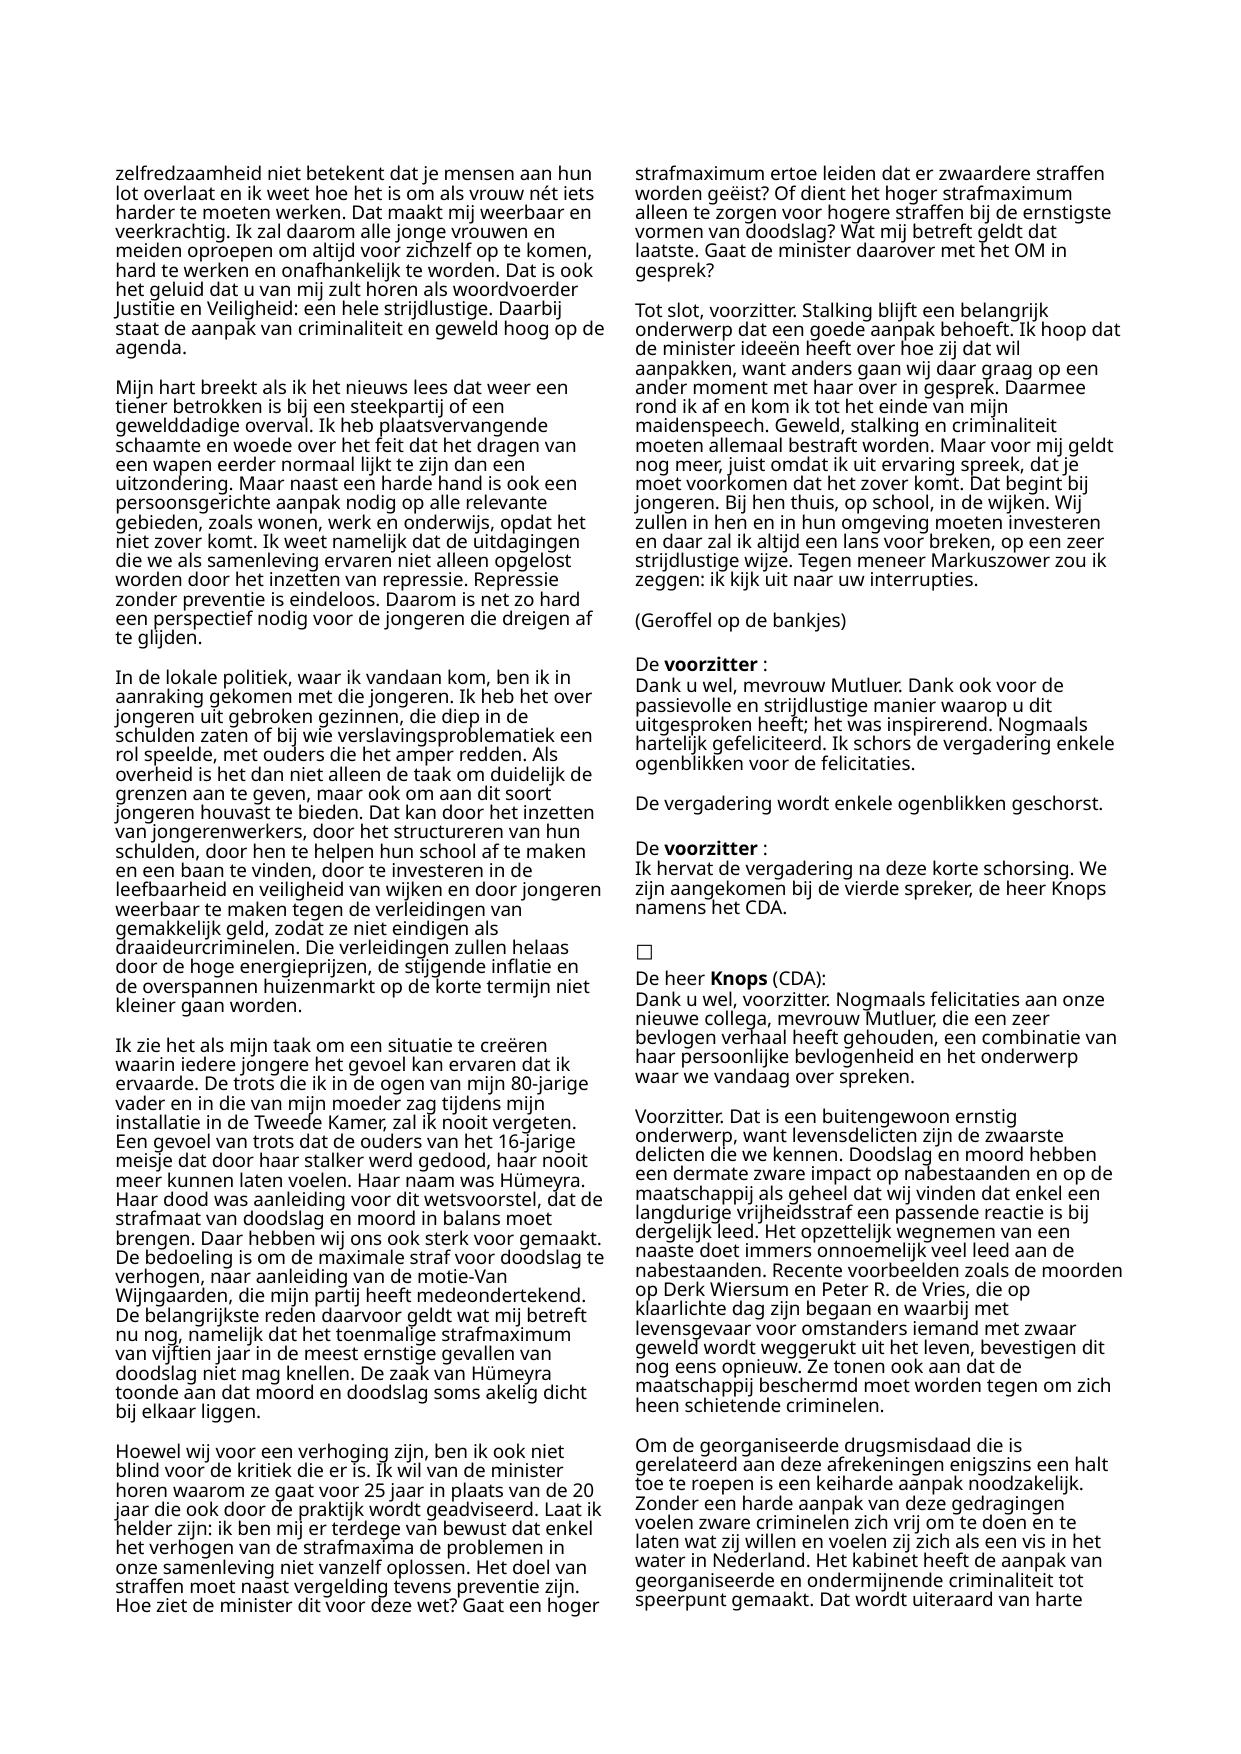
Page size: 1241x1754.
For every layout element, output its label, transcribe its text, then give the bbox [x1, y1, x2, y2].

text Voorzitter. Dat is een buitengewoon ernstig onderwerp, want levensdelicten zijn de zwaarste delicten die we kennen. Doodslag en moord hebben een dermate zware impact op nabestaanden en op de maatschappij als geheel dat wij vinden dat enkel een langdurige vrijheidsstraf een passende reactie is bij dergelijk leed. Het opzettelijk wegnemen van een naaste doet immers onnoemelijk veel leed aan de nabestaanden. Recente voorbeelden zoals de moorden op Derk Wiersum en Peter R. de Vries, die op klaarlichte dag zijn begaan en waarbij met levensgevaar voor omstanders iemand met zwaar geweld wordt weggerukt uit het leven, bevestigen dit nog eens opnieuw. Ze tonen ook aan dat de maatschappij beschermd moet worden tegen om zich heen schietende criminelen. [635, 1108, 1125, 1416]
text Ik zie het als mijn taak om een situatie te creëren waarin iedere jongere het gevoel kan ervaren dat ik ervaarde. De trots die ik in de ogen van mijn 80-jarige vader en in die van mijn moeder zag tijdens mijn installatie in de Tweede Kamer, zal ik nooit vergeten. Een gevoel van trots dat de ouders van het 16-jarige meisje dat door haar stalker werd gedood, haar nooit meer kunnen laten voelen. Haar naam was Hümeyra. Haar dood was aanleiding voor dit wetsvoorstel, dat de strafmaat van doodslag en moord in balans moet brengen. Daar hebben wij ons ook sterk voor gemaakt. De bedoeling is om de maximale straf voor doodslag te verhogen, naar aanleiding van de motie-Van Wijngaarden, die mijn partij heeft medeondertekend. De belangrijkste reden daarvoor geldt wat mij betreft nu nog, namelijk dat het toenmalige strafmaximum van vijftien jaar in de meest ernstige gevallen van doodslag niet mag knellen. De zaak van Hümeyra toonde aan dat moord en doodslag soms akelig dicht bij elkaar liggen. [115, 1037, 605, 1422]
text De vergadering wordt enkele ogenblikken geschorst. [635, 794, 1125, 814]
text ⬜ [635, 939, 1125, 965]
text strafmaximum ertoe leiden dat er zwaardere straffen worden geëist? Of dient het hoger strafmaximum alleen te zorgen voor hogere straffen bij de ernstigste vormen van doodslag? Wat mij betreft geldt dat laatste. Gaat de minister daarover met het OM in gesprek? [635, 165, 1125, 281]
text Tot slot, voorzitter. Stalking blijft een belangrijk onderwerp dat een goede aanpak behoeft. Ik hoop dat de minister ideeën heeft over hoe zij dat wil aanpakken, want anders gaan wij daar graag op een ander moment met haar over in gesprek. Daarmee rond ik af en kom ik tot het einde van mijn maidenspeech. Geweld, stalking en criminaliteit moeten allemaal bestraft worden. Maar voor mij geldt nog meer, juist omdat ik uit ervaring spreek, dat je moet voorkomen dat het zover komt. Dat begint bij jongeren. Bij hen thuis, op school, in de wijken. Wij zullen in hen en in hun omgeving moeten investeren en daar zal ik altijd een lans voor breken, op een zeer strijdlustige wijze. Tegen meneer Markuszower zou ik zeggen: ik kijk uit naar uw interrupties. [635, 302, 1125, 591]
text Mijn hart breekt als ik het nieuws lees dat weer een tiener betrokken is bij een steekpartij of een gewelddadige overval. Ik heb plaatsvervangende schaamte en woede over het feit dat het dragen van een wapen eerder normaal lijkt te zijn dan een uitzondering. Maar naast een harde hand is ook een persoonsgerichte aanpak nodig op alle relevante gebieden, zoals wonen, werk en onderwijs, opdat het niet zover komt. Ik weet namelijk dat de uitdagingen die we als samenleving ervaren niet alleen opgelost worden door het inzetten van repressie. Repressie zonder preventie is eindeloos. Daarom is net zo hard een perspectief nodig voor de jongeren die dreigen af te glijden. [115, 379, 605, 648]
text (Geroffel op de bankjes) [635, 612, 1125, 631]
text Dank u wel, voorzitter. Nogmaals felicitaties aan onze nieuwe collega, mevrouw Mutluer, die een zeer bevlogen verhaal heeft gehouden, een combinatie van haar persoonlijke bevlogenheid en het onderwerp waar we vandaag over spreken. [635, 991, 1125, 1087]
text In de lokale politiek, waar ik vandaan kom, ben ik in aanraking gekomen met die jongeren. Ik heb het over jongeren uit gebroken gezinnen, die diep in de schulden zaten of bij wie verslavingsproblematiek een rol speelde, met ouders die het amper redden. Als overheid is het dan niet alleen de taak om duidelijk de grenzen aan te geven, maar ook om aan dit soort jongeren houvast te bieden. Dat kan door het inzetten van jongerenwerkers, door het structureren van hun schulden, door hen te helpen hun school af te maken en een baan te vinden, door te investeren in de leefbaarheid en veiligheid van wijken en door jongeren weerbaar te maken tegen de verleidingen van gemakkelijk geld, zodat ze niet eindigen als draaideurcriminelen. Die verleidingen zullen helaas door de hoge energieprijzen, de stijgende inflatie en de overspannen huizenmarkt op de korte termijn niet kleiner gaan worden. [115, 669, 605, 1016]
text Hoewel wij voor een verhoging zijn, ben ik ook niet blind voor de kritiek die er is. Ik wil van de minister horen waarom ze gaat voor 25 jaar in plaats van de 20 jaar die ook door de praktijk wordt geadviseerd. Laat ik helder zijn: ik ben mij er terdege van bewust dat enkel het verhogen van de strafmaxima de problemen in onze samenleving niet vanzelf oplossen. Het doel van straffen moet naast vergelding tevens preventie zijn. Hoe ziet de minister dit voor deze wet? Gaat een hoger [115, 1443, 605, 1616]
text De heer Knops (CDA): [635, 965, 1125, 991]
text Dank u wel, mevrouw Mutluer. Dank ook voor de passievolle en strijdlustige manier waarop u dit uitgesproken heeft; het was inspirerend. Nogmaals hartelijk gefeliciteerd. Ik schors de vergadering enkele ogenblikken voor de felicitaties. [635, 677, 1125, 774]
text Ik hervat de vergadering na deze korte schorsing. We zijn aangekomen bij de vierde spreker, de heer Knops namens het CDA. [635, 860, 1125, 918]
text De voorzitter : [635, 835, 1125, 860]
text De voorzitter : [635, 652, 1125, 677]
text zelfredzaamheid niet betekent dat je mensen aan hun lot overlaat en ik weet hoe het is om als vrouw nét iets harder te moeten werken. Dat maakt mij weerbaar en veerkrachtig. Ik zal daarom alle jonge vrouwen en meiden oproepen om altijd voor zichzelf op te komen, hard te werken en onafhankelijk te worden. Dat is ook het geluid dat u van mij zult horen als woordvoerder Justitie en Veiligheid: een hele strijdlustige. Daarbij staat de aanpak van criminaliteit en geweld hoog op de agenda. [115, 165, 605, 358]
text Om de georganiseerde drugsmisdaad die is gerelateerd aan deze afrekeningen enigszins een halt toe te roepen is een keiharde aanpak noodzakelijk. Zonder een harde aanpak van deze gedragingen voelen zware criminelen zich vrij om te doen en te laten wat zij willen en voelen zij zich als een vis in het water in Nederland. Het kabinet heeft de aanpak van georganiseerde en ondermijnende criminaliteit tot speerpunt gemaakt. Dat wordt uiteraard van harte [635, 1437, 1125, 1610]
